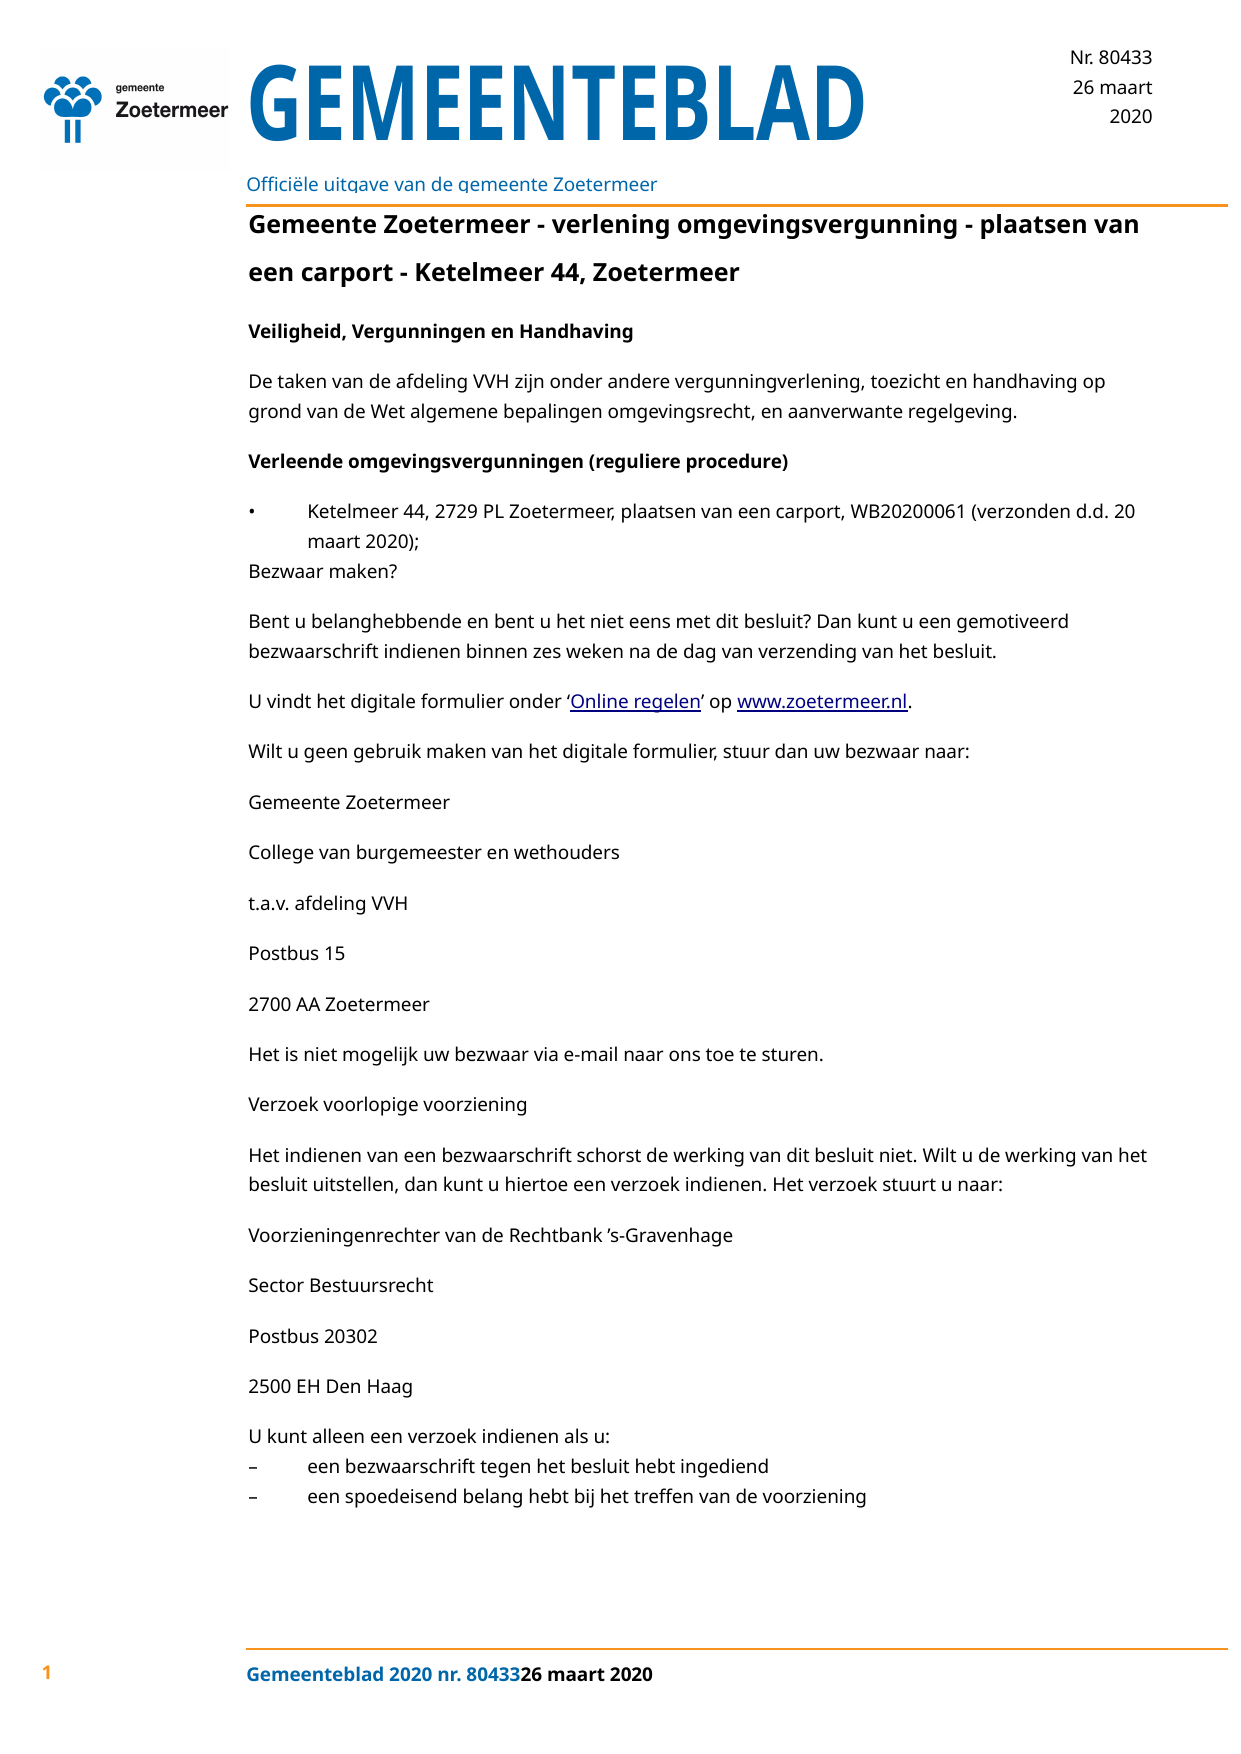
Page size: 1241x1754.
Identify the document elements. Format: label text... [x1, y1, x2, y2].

picture [41, 47, 231, 172]
text Het indienen van een bezwaarschrift schorst de werking van dit besluit niet. Wilt u de werking van het besluit uitstellen, dan kunt u hiertoe een verzoek indienen. Het verzoek stuurt u naar: [248, 1142, 1152, 1197]
text U vindt het digitale formulier onder ‘Online regelen’ op www.zoetermeer.nl. [248, 688, 1152, 714]
text Sector Bestuursrecht [248, 1272, 1152, 1298]
text College van burgemeester en wethouders [248, 839, 1152, 865]
text t.a.v. afdeling VVH [248, 890, 1152, 916]
text Postbus 15 [248, 940, 1152, 966]
text 2700 AA Zoetermeer [248, 991, 1152, 1017]
text U kunt alleen een verzoek indienen als u: [248, 1424, 1152, 1449]
text Verleende omgevingsvergunningen (reguliere procedure) [248, 448, 1152, 474]
text Veiligheid, Vergunningen en Handhaving [248, 318, 1152, 344]
text Bent u belanghebbende en bent u het niet eens met dit besluit? Dan kunt u een gemotiveerd bezwaarschrift indienen binnen zes weken na de dag van verzending van het besluit. [248, 608, 1152, 664]
text Gemeente Zoetermeer - verlening omgevingsvergunning - plaatsen van een carport - Ketelmeer 44, Zoetermeer [248, 207, 1152, 288]
text De taken van de afdeling VVH zijn onder andere vergunningverlening, toezicht en handhaving op grond van de Wet algemene bepalingen omgevingsrecht, en aanverwante regelgeving. [248, 368, 1152, 424]
text Bezwaar maken? [248, 558, 1152, 584]
text Postbus 20302 [248, 1323, 1152, 1349]
text Wilt u geen gebruik maken van het digitale formulier, stuur dan uw bezwaar naar: [248, 739, 1152, 764]
text Voorzieningenrechter van de Rechtbank ’s-Gravenhage [248, 1222, 1152, 1248]
text Het is niet mogelijk uw bezwaar via e-mail naar ons toe te sturen. [248, 1041, 1152, 1067]
list een spoedeisend belang hebt bij het treffen van de voorziening [248, 1483, 1152, 1509]
list een bezwaarschrift tegen het besluit hebt ingediend [248, 1453, 1152, 1479]
list Ketelmeer 44, 2729 PL Zoetermeer, plaatsen van een carport, WB20200061 (verzonden d.d. 20 maart 2020); [248, 499, 1152, 554]
text Gemeente Zoetermeer [248, 789, 1152, 815]
text Verzoek voorlopige voorziening [248, 1092, 1152, 1117]
text 2500 EH Den Haag [248, 1373, 1152, 1399]
